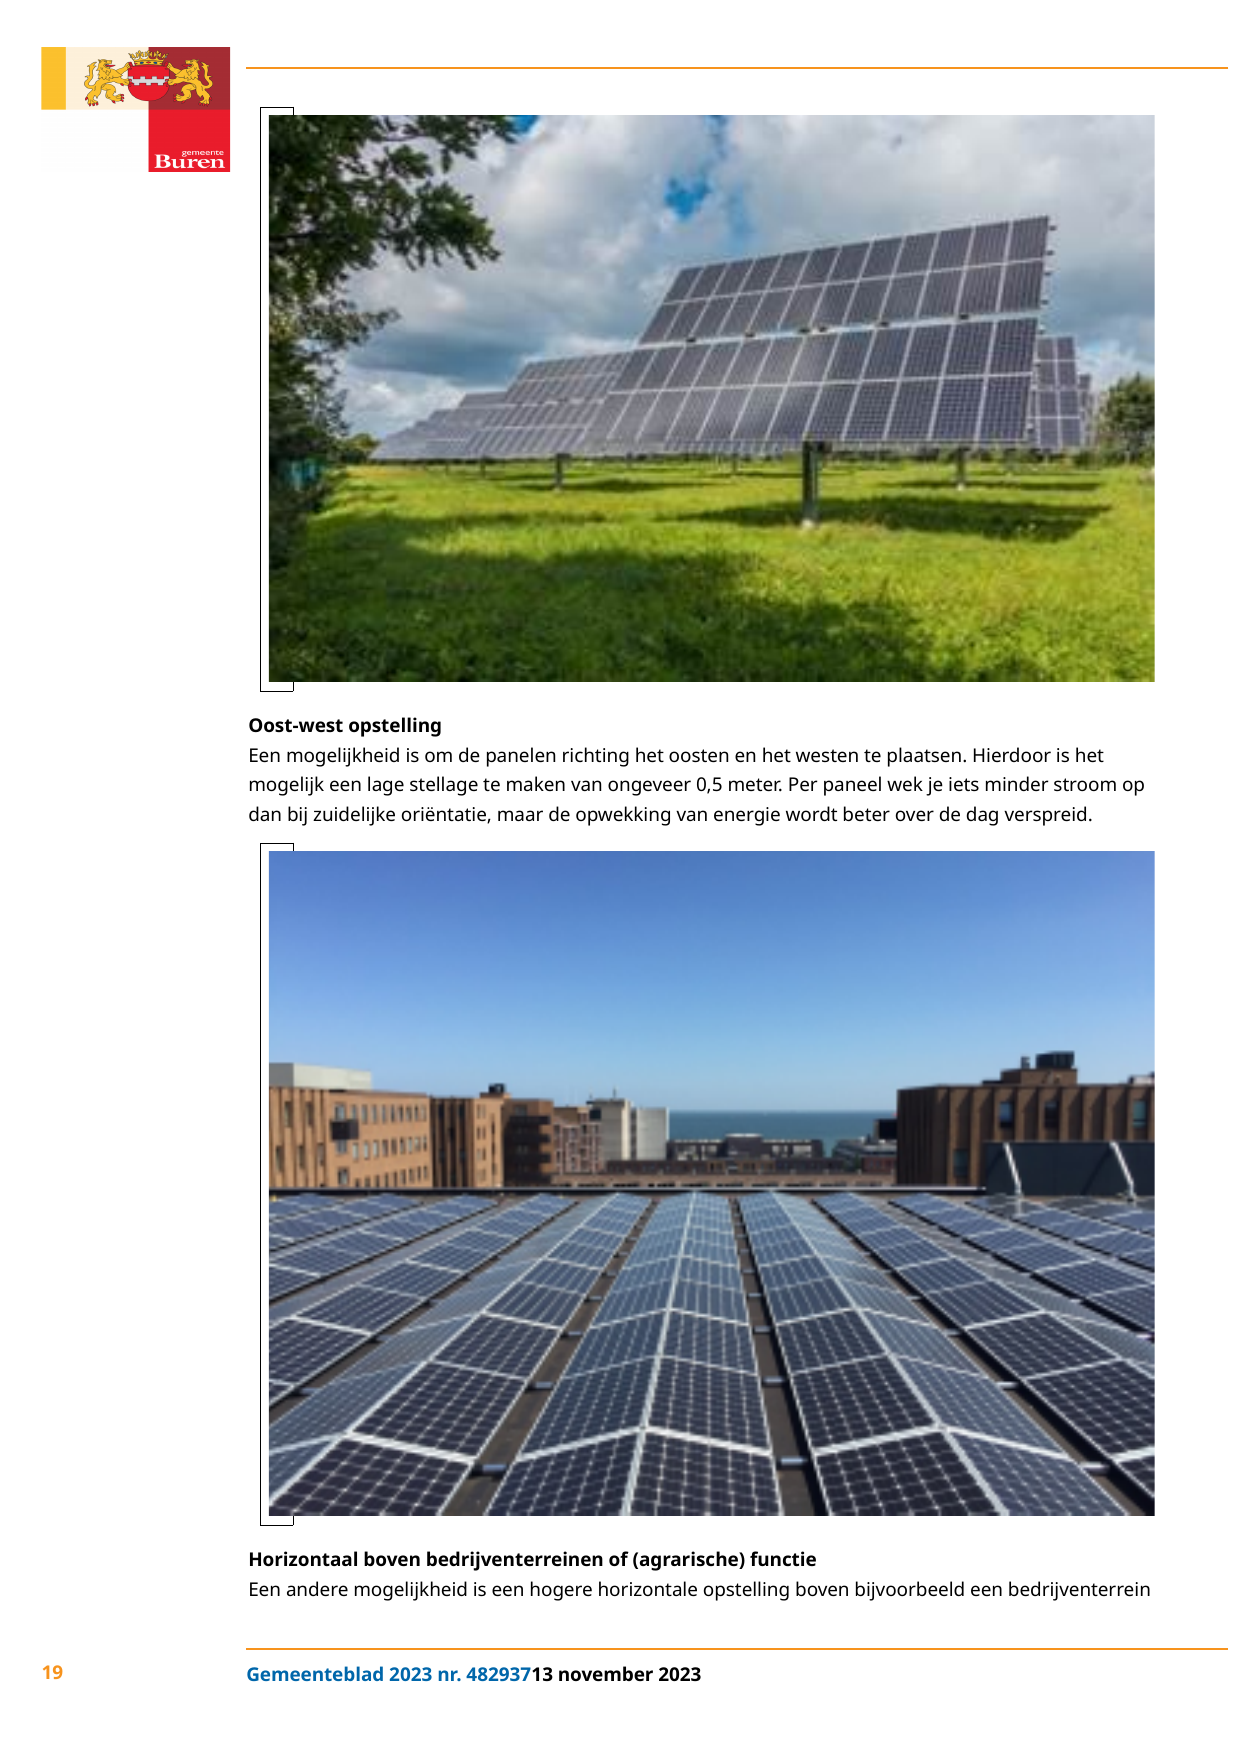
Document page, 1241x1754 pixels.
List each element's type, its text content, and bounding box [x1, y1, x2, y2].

picture [268, 115, 1155, 682]
text Oost-west opstelling [248, 712, 1152, 738]
text Een andere mogelijkheid is een hogere horizontale opstelling boven bijvoorbeeld een bedrijventerrein [248, 1576, 1152, 1601]
picture [268, 851, 1155, 1516]
picture [41, 47, 231, 172]
text Horizontaal boven bedrijventerreinen of (agrarische) functie [248, 1546, 1152, 1572]
text Een mogelijkheid is om de panelen richting het oosten en het westen te plaatsen. Hierdoor is het mogelijk een lage stellage te maken van ongeveer 0,5 meter. Per paneel wek je iets minder stroom op dan bij zuidelijke oriëntatie, maar de opwekking van energie wordt beter over de dag verspreid. [248, 742, 1152, 827]
